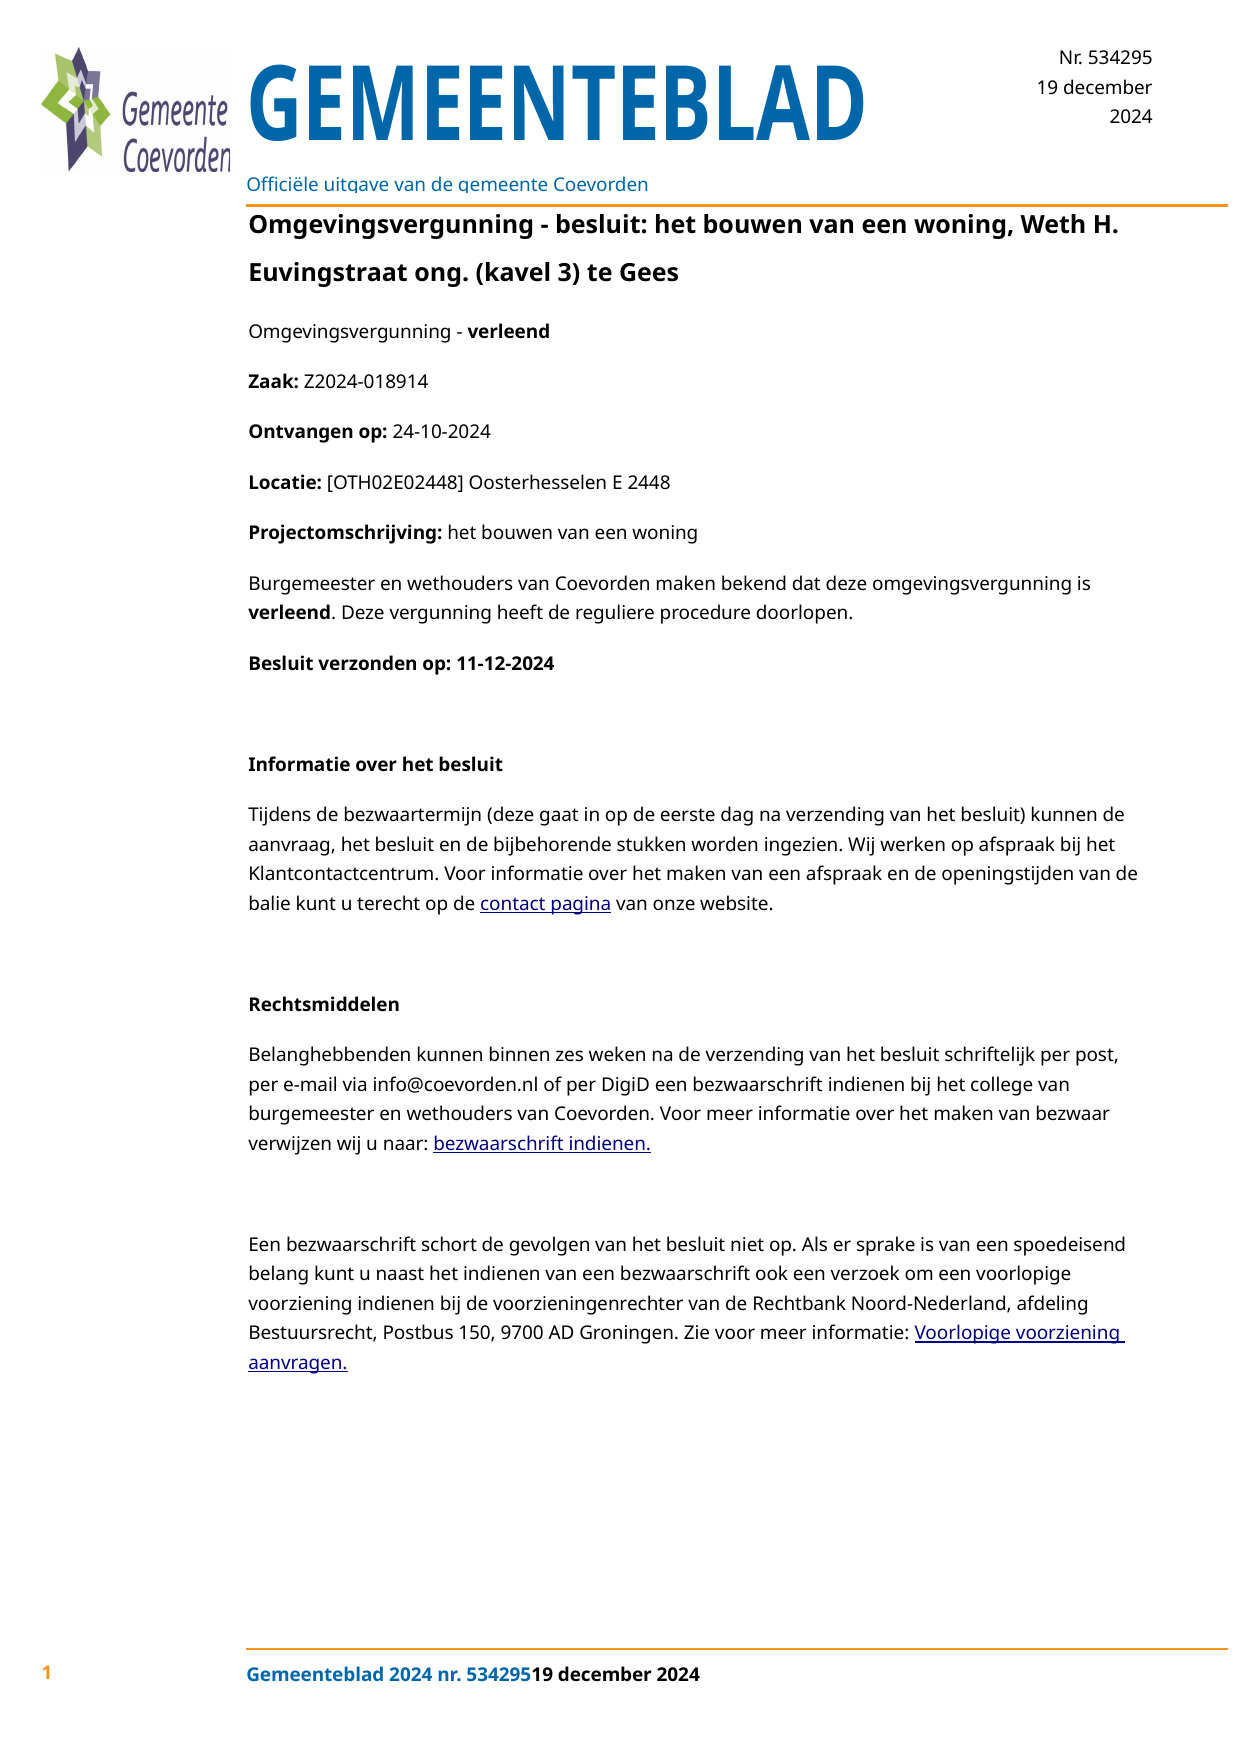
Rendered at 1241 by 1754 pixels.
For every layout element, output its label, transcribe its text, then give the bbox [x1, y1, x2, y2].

text Besluit verzonden op: 11-12-2024 [248, 650, 1152, 676]
text Zaak: Z2024-018914 [248, 368, 1152, 394]
text Burgemeester en wethouders van Coevorden maken bekend dat deze omgevingsvergunning is verleend. Deze vergunning heeft de reguliere procedure doorlopen. [248, 570, 1152, 625]
text Informatie over het besluit [248, 751, 1152, 777]
text Een bezwaarschrift schort de gevolgen van het besluit niet op. Als er sprake is van een spoedeisend belang kunt u naast het indienen van een bezwaarschrift ook een verzoek om een voorlopige voorziening indienen bij de voorzieningenrechter van de Rechtbank Noord-Nederland, afdeling Bestuursrecht, Postbus 150, 9700 AD Groningen. Zie voor meer informatie: Voorlopige voorziening aanvragen. [248, 1231, 1152, 1375]
text Ontvangen op: 24-10-2024 [248, 419, 1152, 444]
picture [41, 47, 231, 172]
text Omgevingsvergunning - besluit: het bouwen van een woning, Weth H. Euvingstraat ong. (kavel 3) te Gees [248, 207, 1152, 288]
text Tijdens de bezwaartermijn (deze gaat in op de eerste dag na verzending van het besluit) kunnen de aanvraag, het besluit en de bijbehorende stukken worden ingezien. Wij werken op afspraak bij het Klantcontactcentrum. Voor informatie over het maken van een afspraak en de openingstijden van de balie kunt u terecht op de contact pagina van onze website. [248, 801, 1152, 916]
text Omgevingsvergunning - verleend [248, 318, 1152, 344]
text Projectomschrijving: het bouwen van een woning [248, 519, 1152, 545]
text Locatie: [OTH02E02448] Oosterhesselen E 2448 [248, 469, 1152, 495]
text Rechtsmiddelen [248, 991, 1152, 1017]
text Belanghebbenden kunnen binnen zes weken na de verzending van het besluit schriftelijk per post, per e-mail via info@coevorden.nl of per DigiD een bezwaarschrift indienen bij het college van burgemeester en wethouders van Coevorden. Voor meer informatie over het maken van bezwaar verwijzen wij u naar: bezwaarschrift indienen. [248, 1041, 1152, 1156]
